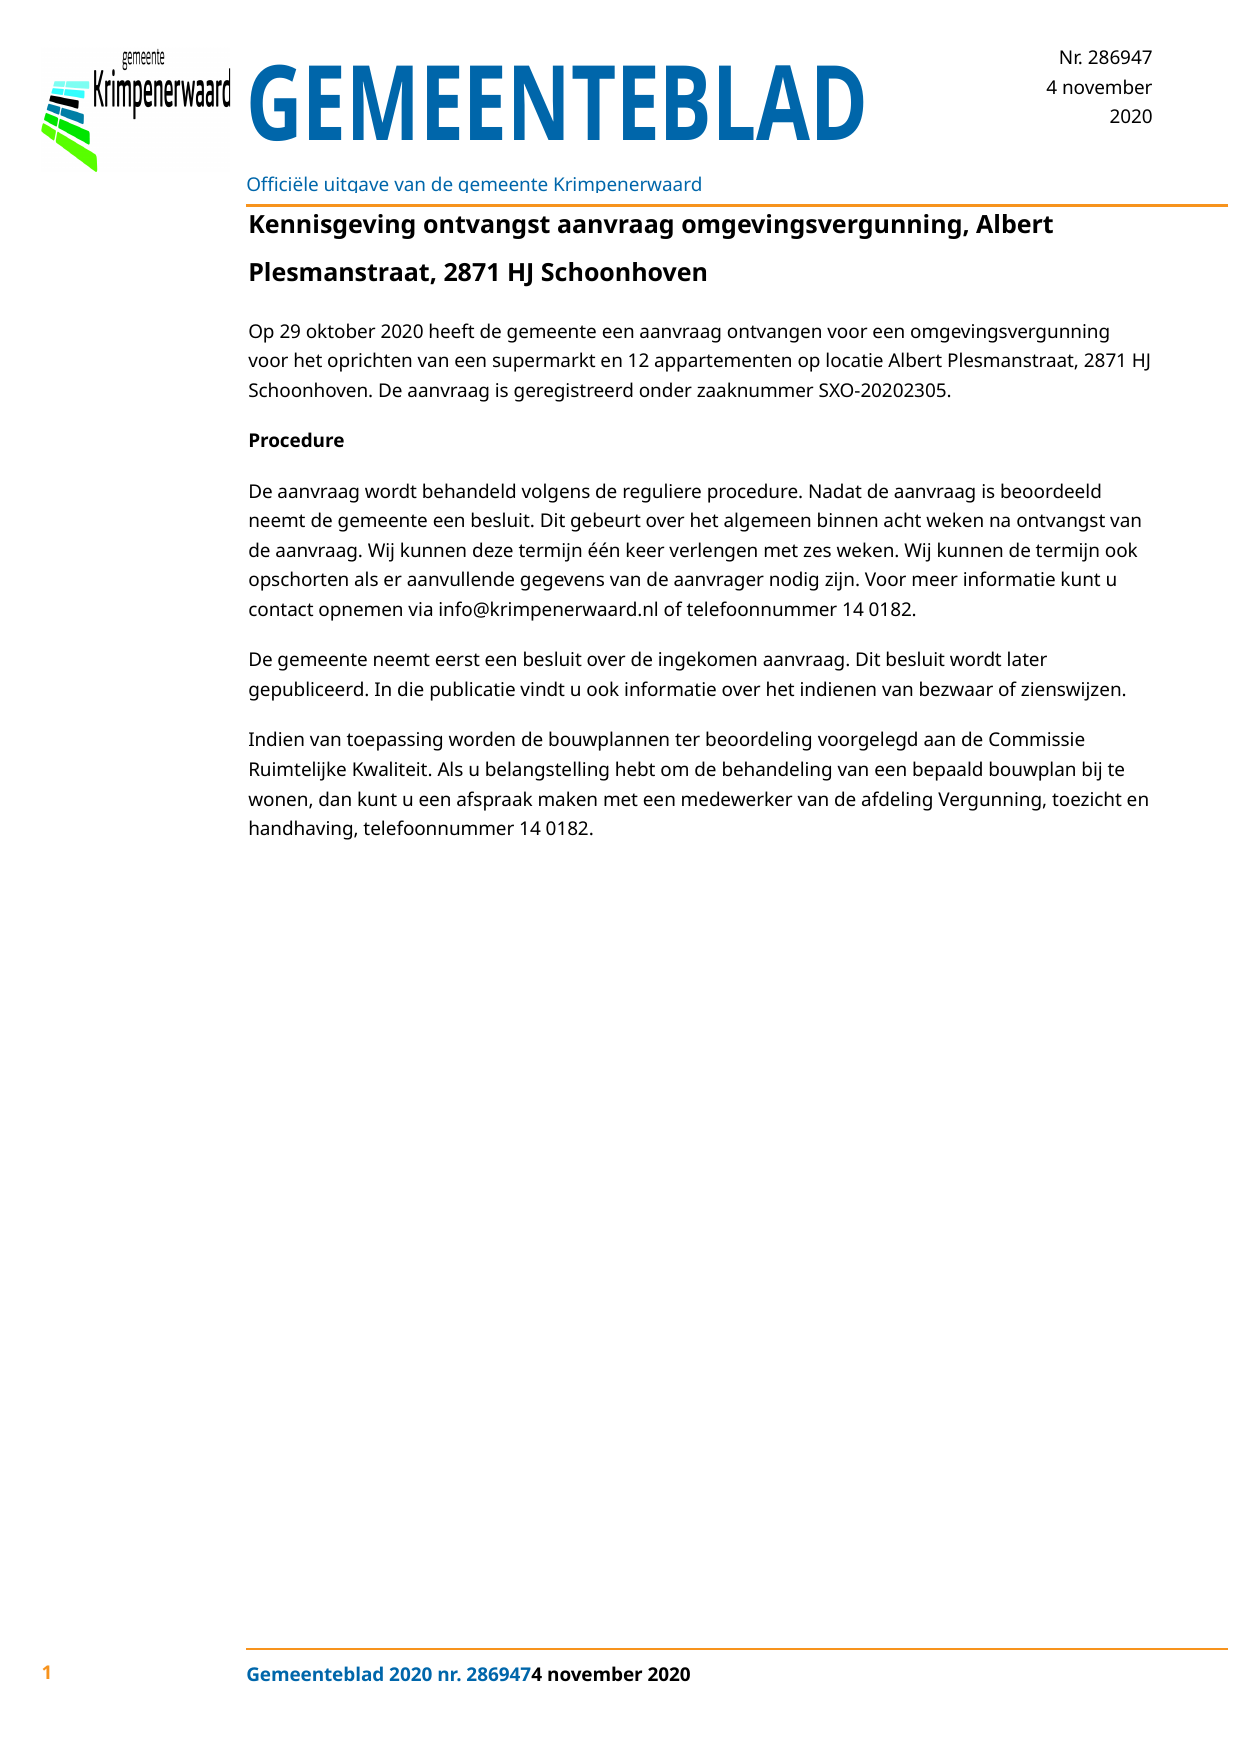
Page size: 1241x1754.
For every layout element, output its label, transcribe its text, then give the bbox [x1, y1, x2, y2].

text De aanvraag wordt behandeld volgens de reguliere procedure. Nadat de aanvraag is beoordeeld neemt de gemeente een besluit. Dit gebeurt over het algemeen binnen acht weken na ontvangst van de aanvraag. Wij kunnen deze termijn één keer verlengen met zes weken. Wij kunnen de termijn ook opschorten als er aanvullende gegevens van de aanvrager nodig zijn. Voor meer informatie kunt u contact opnemen via info@krimpenerwaard.nl of telefoonnummer 14 0182. [248, 478, 1152, 622]
picture [41, 47, 231, 172]
text Procedure [248, 427, 1152, 453]
text Op 29 oktober 2020 heeft de gemeente een aanvraag ontvangen voor een omgevingsvergunning voor het oprichten van een supermarkt en 12 appartementen op locatie Albert Plesmanstraat, 2871 HJ Schoonhoven. De aanvraag is geregistreerd onder zaaknummer SXO-20202305. [248, 318, 1152, 403]
text Indien van toepassing worden de bouwplannen ter beoordeling voorgelegd aan de Commissie Ruimtelijke Kwaliteit. Als u belangstelling hebt om de behandeling van een bepaald bouwplan bij te wonen, dan kunt u een afspraak maken met een medewerker van de afdeling Vergunning, toezicht en handhaving, telefoonnummer 14 0182. [248, 727, 1152, 841]
text Kennisgeving ontvangst aanvraag omgevingsvergunning, Albert Plesmanstraat, 2871 HJ Schoonhoven [248, 207, 1152, 288]
text De gemeente neemt eerst een besluit over de ingekomen aanvraag. Dit besluit wordt later gepubliceerd. In die publicatie vindt u ook informatie over het indienen van bezwaar of zienswijzen. [248, 647, 1152, 702]
